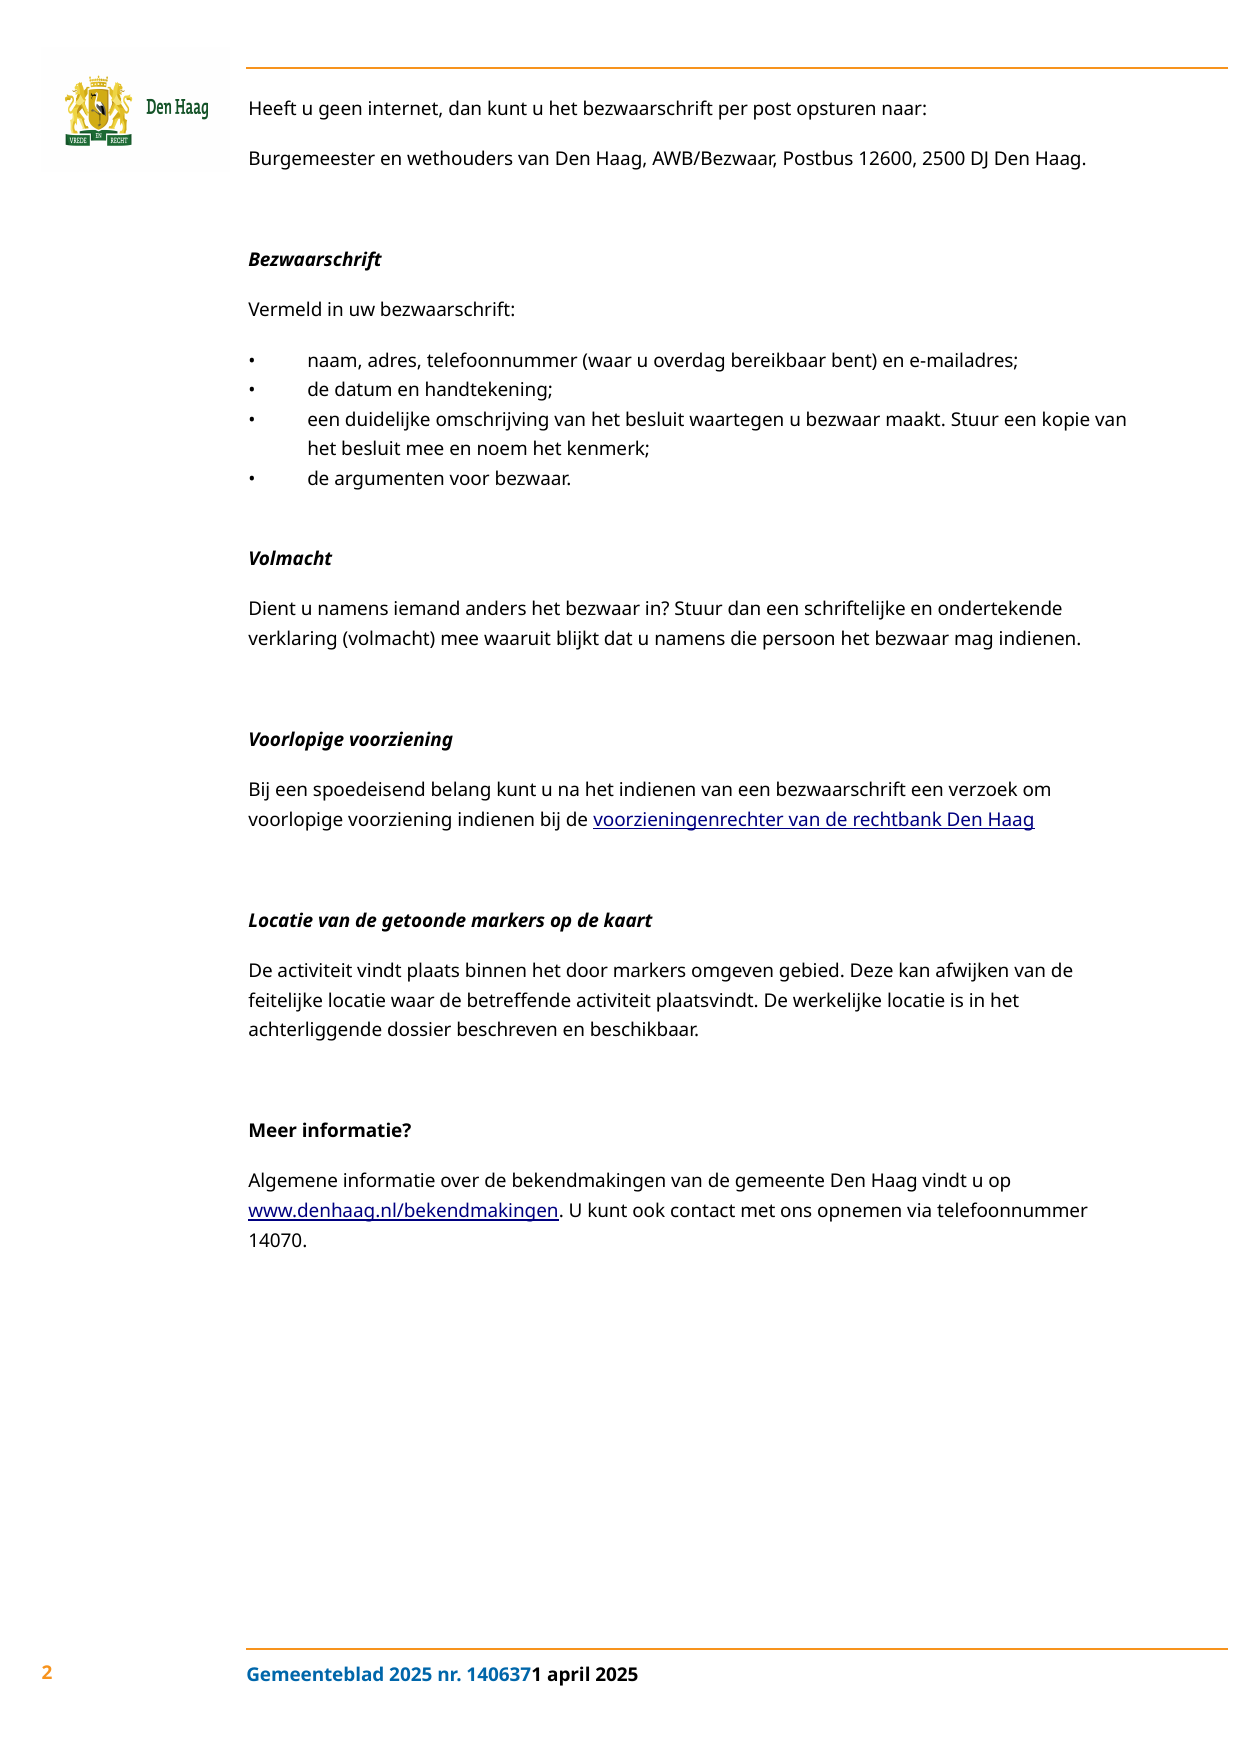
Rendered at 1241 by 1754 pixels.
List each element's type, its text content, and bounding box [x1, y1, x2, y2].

list een duidelijke omschrijving van het besluit waartegen u bezwaar maakt. Stuur een kopie van het besluit mee en noem het kenmerk; [248, 406, 1152, 461]
text Meer informatie? [248, 1117, 1152, 1143]
text De activiteit vindt plaats binnen het door markers omgeven gebied. Deze kan afwijken van de feitelijke locatie waar de betreffende activiteit plaatsvindt. De werkelijke locatie is in het achterliggende dossier beschreven en beschikbaar. [248, 957, 1152, 1042]
text Locatie van de getoonde markers op de kaart [248, 907, 1152, 933]
text Heeft u geen internet, dan kunt u het bezwaarschrift per post opsturen naar: [248, 95, 1152, 121]
text Bezwaarschrift [248, 246, 1152, 272]
text Algemene informatie over de bekendmakingen van de gemeente Den Haag vindt u op www.denhaag.nl/bekendmakingen. U kunt ook contact met ons opnemen via telefoonnummer 14070. [248, 1168, 1152, 1253]
text Voorlopige voorziening [248, 726, 1152, 752]
text Burgemeester en wethouders van Den Haag, AWB/Bezwaar, Postbus 12600, 2500 DJ Den Haag. [248, 145, 1152, 171]
list de datum en handtekening; [248, 376, 1152, 402]
picture [41, 47, 231, 172]
text Dient u namens iemand anders het bezwaar in? Stuur dan een schriftelijke en ondertekende verklaring (volmacht) mee waaruit blijkt dat u namens die persoon het bezwaar mag indienen. [248, 596, 1152, 651]
list de argumenten voor bezwaar. [248, 465, 1152, 491]
text Volmacht [248, 545, 1152, 571]
text Vermeld in uw bezwaarschrift: [248, 296, 1152, 322]
text Bij een spoedeisend belang kunt u na het indienen van een bezwaarschrift een verzoek om voorlopige voorziening indienen bij de voorzieningenrechter van de rechtbank Den Haag [248, 776, 1152, 832]
list naam, adres, telefoonnummer (waar u overdag bereikbaar bent) en e-mailadres; [248, 347, 1152, 373]
